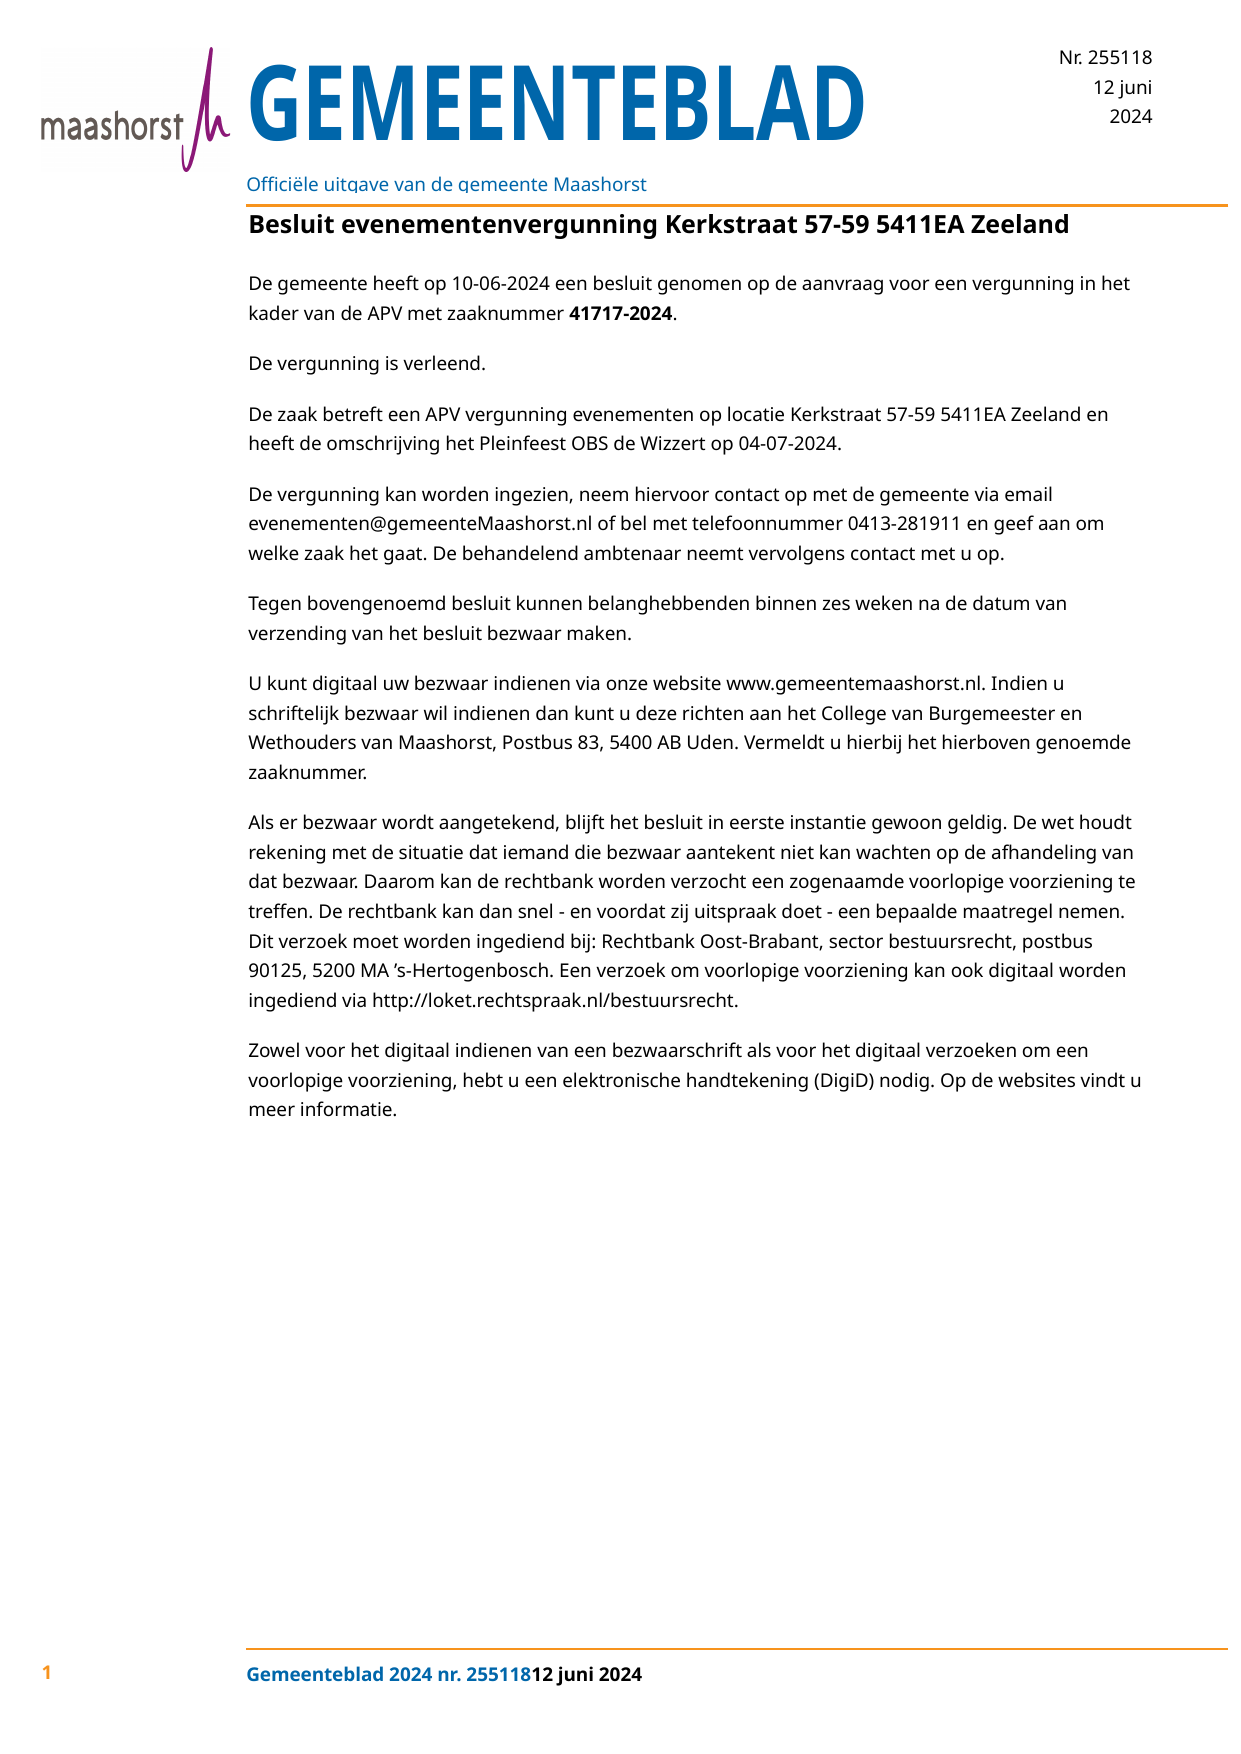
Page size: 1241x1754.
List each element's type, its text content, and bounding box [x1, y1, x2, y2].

text Besluit evenementenvergunning Kerkstraat 57-59 5411EA Zeeland [248, 207, 1152, 241]
text Zowel voor het digitaal indienen van een bezwaarschrift als voor het digitaal verzoeken om een voorlopige voorziening, hebt u een elektronische handtekening (DigiD) nodig. Op de websites vindt u meer informatie. [248, 1037, 1152, 1122]
text Als er bezwaar wordt aangetekend, blijft het besluit in eerste instantie gewoon geldig. De wet houdt rekening met de situatie dat iemand die bezwaar aantekent niet kan wachten op de afhandeling van dat bezwaar. Daarom kan de rechtbank worden verzocht een zogenaamde voorlopige voorziening te treffen. De rechtbank kan dan snel - en voordat zij uitspraak doet - een bepaalde maatregel nemen. Dit verzoek moet worden ingediend bij: Rechtbank Oost-Brabant, sector bestuursrecht, postbus 90125, 5200 MA ’s-Hertogenbosch. Een verzoek om voorlopige voorziening kan ook digitaal worden ingediend via http://loket.rechtspraak.nl/bestuursrecht. [248, 809, 1152, 1013]
text De vergunning is verleend. [248, 350, 1152, 376]
text De zaak betreft een APV vergunning evenementen op locatie Kerkstraat 57-59 5411EA Zeeland en heeft de omschrijving het Pleinfeest OBS de Wizzert op 04-07-2024. [248, 401, 1152, 456]
picture [41, 47, 231, 172]
text De gemeente heeft op 10-06-2024 een besluit genomen op de aanvraag voor een vergunning in het kader van de APV met zaaknummer 41717-2024. [248, 270, 1152, 326]
text De vergunning kan worden ingezien, neem hiervoor contact op met de gemeente via email evenementen@gemeenteMaashorst.nl of bel met telefoonnummer 0413-281911 en geef aan om welke zaak het gaat. De behandelend ambtenaar neemt vervolgens contact met u op. [248, 481, 1152, 566]
text U kunt digitaal uw bezwaar indienen via onze website www.gemeentemaashorst.nl. Indien u schriftelijk bezwaar wil indienen dan kunt u deze richten aan het College van Burgemeester en Wethouders van Maashorst, Postbus 83, 5400 AB Uden. Vermeldt u hierbij het hierboven genoemde zaaknummer. [248, 670, 1152, 785]
text Tegen bovengenoemd besluit kunnen belanghebbenden binnen zes weken na de datum van verzending van het besluit bezwaar maken. [248, 590, 1152, 646]
